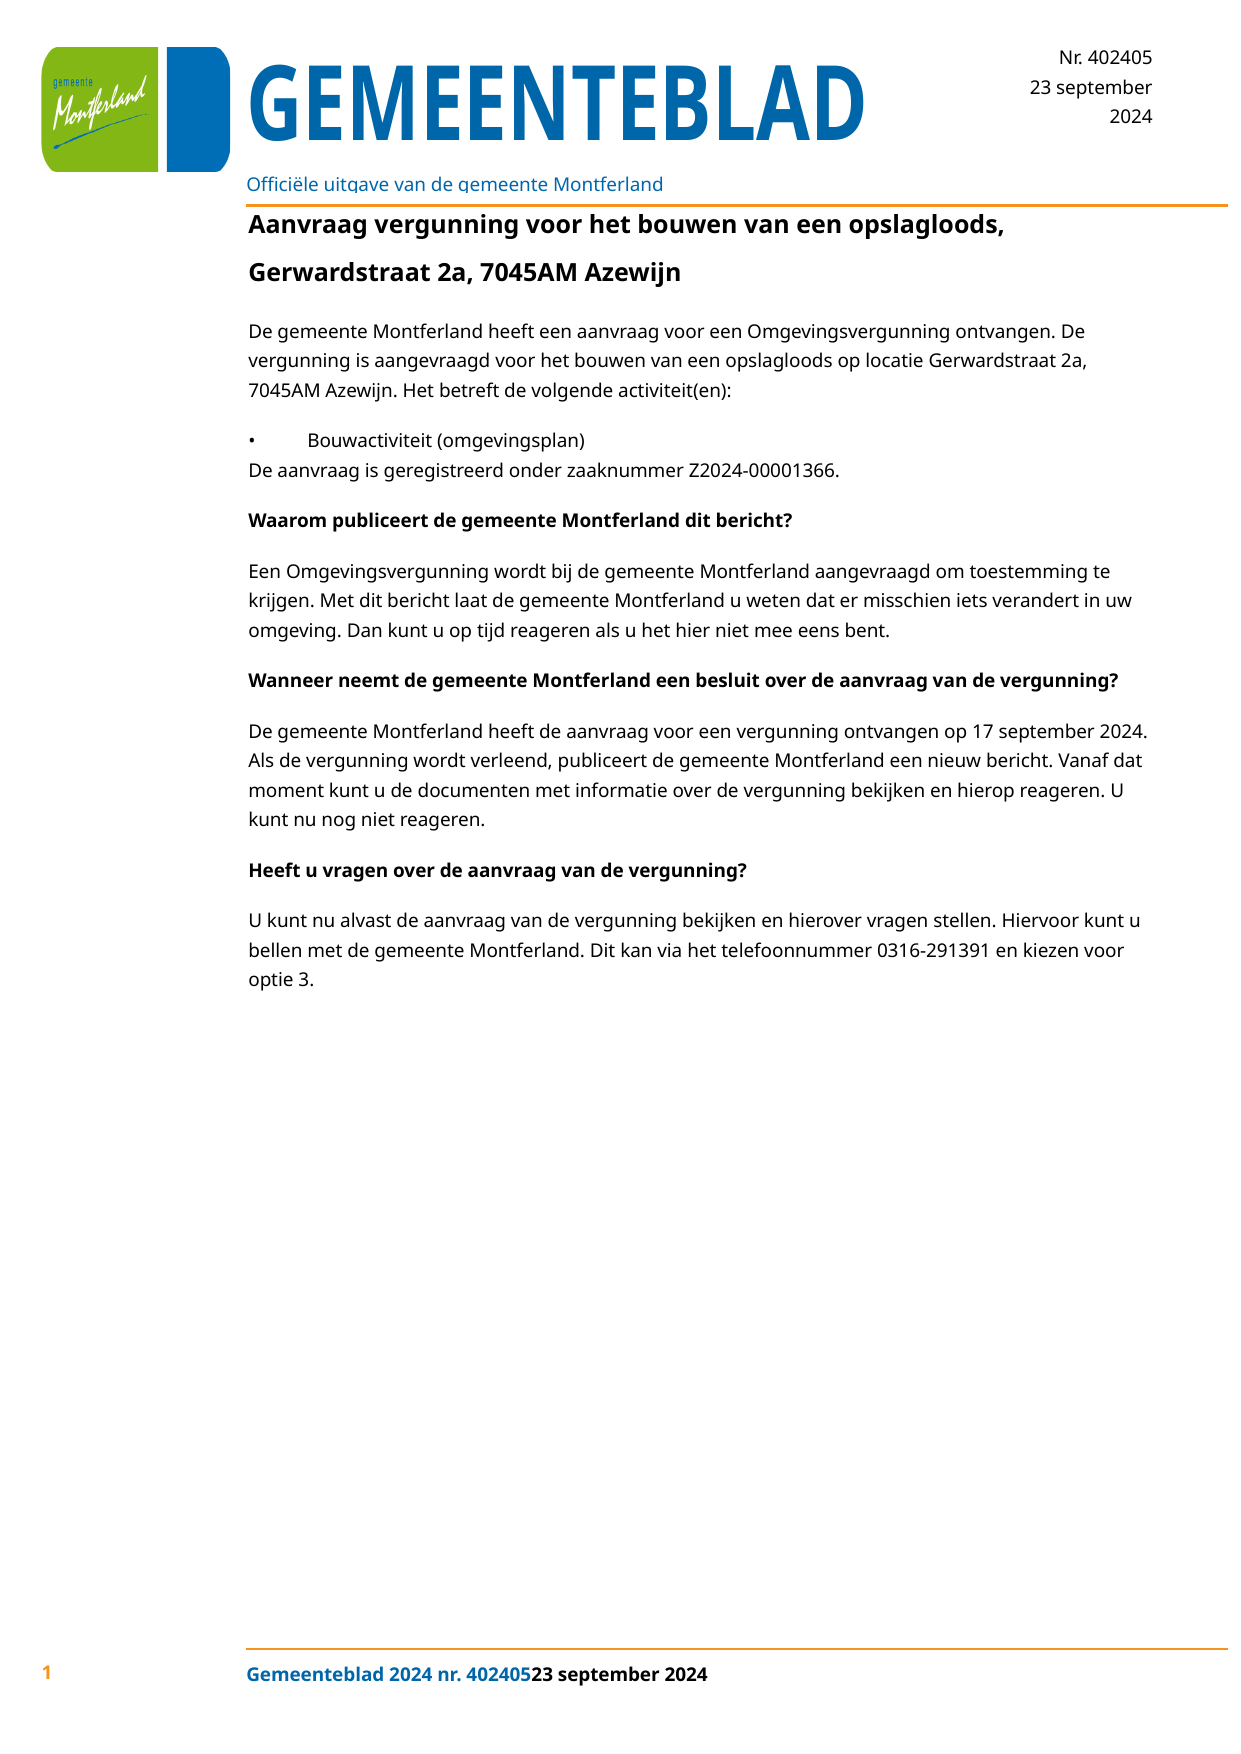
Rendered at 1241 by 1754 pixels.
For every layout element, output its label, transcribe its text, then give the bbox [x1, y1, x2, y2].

text U kunt nu alvast de aanvraag van de vergunning bekijken en hierover vragen stellen. Hiervoor kunt u bellen met de gemeente Montferland. Dit kan via het telefoonnummer 0316-291391 en kiezen voor optie 3. [248, 907, 1152, 992]
text Waarom publiceert de gemeente Montferland dit bericht? [248, 507, 1152, 533]
text De aanvraag is geregistreerd onder zaaknummer Z2024-00001366. [248, 457, 1152, 483]
text Aanvraag vergunning voor het bouwen van een opslagloods, Gerwardstraat 2a, 7045AM Azewijn [248, 207, 1152, 288]
text De gemeente Montferland heeft een aanvraag voor een Omgevingsvergunning ontvangen. De vergunning is aangevraagd voor het bouwen van een opslagloods op locatie Gerwardstraat 2a, 7045AM Azewijn. Het betreft de volgende activiteit(en): [248, 318, 1152, 403]
text Wanneer neemt de gemeente Montferland een besluit over de aanvraag van de vergunning? [248, 667, 1152, 693]
list Bouwactiviteit (omgevingsplan) [248, 427, 1152, 453]
text Heeft u vragen over de aanvraag van de vergunning? [248, 857, 1152, 883]
text Een Omgevingsvergunning wordt bij de gemeente Montferland aangevraagd om toestemming te krijgen. Met dit bericht laat de gemeente Montferland u weten dat er misschien iets verandert in uw omgeving. Dan kunt u op tijd reageren als u het hier niet mee eens bent. [248, 558, 1152, 643]
text De gemeente Montferland heeft de aanvraag voor een vergunning ontvangen op 17 september 2024. Als de vergunning wordt verleend, publiceert de gemeente Montferland een nieuw bericht. Vanaf dat moment kunt u de documenten met informatie over de vergunning bekijken en hierop reageren. U kunt nu nog niet reageren. [248, 718, 1152, 832]
picture [41, 47, 231, 172]
